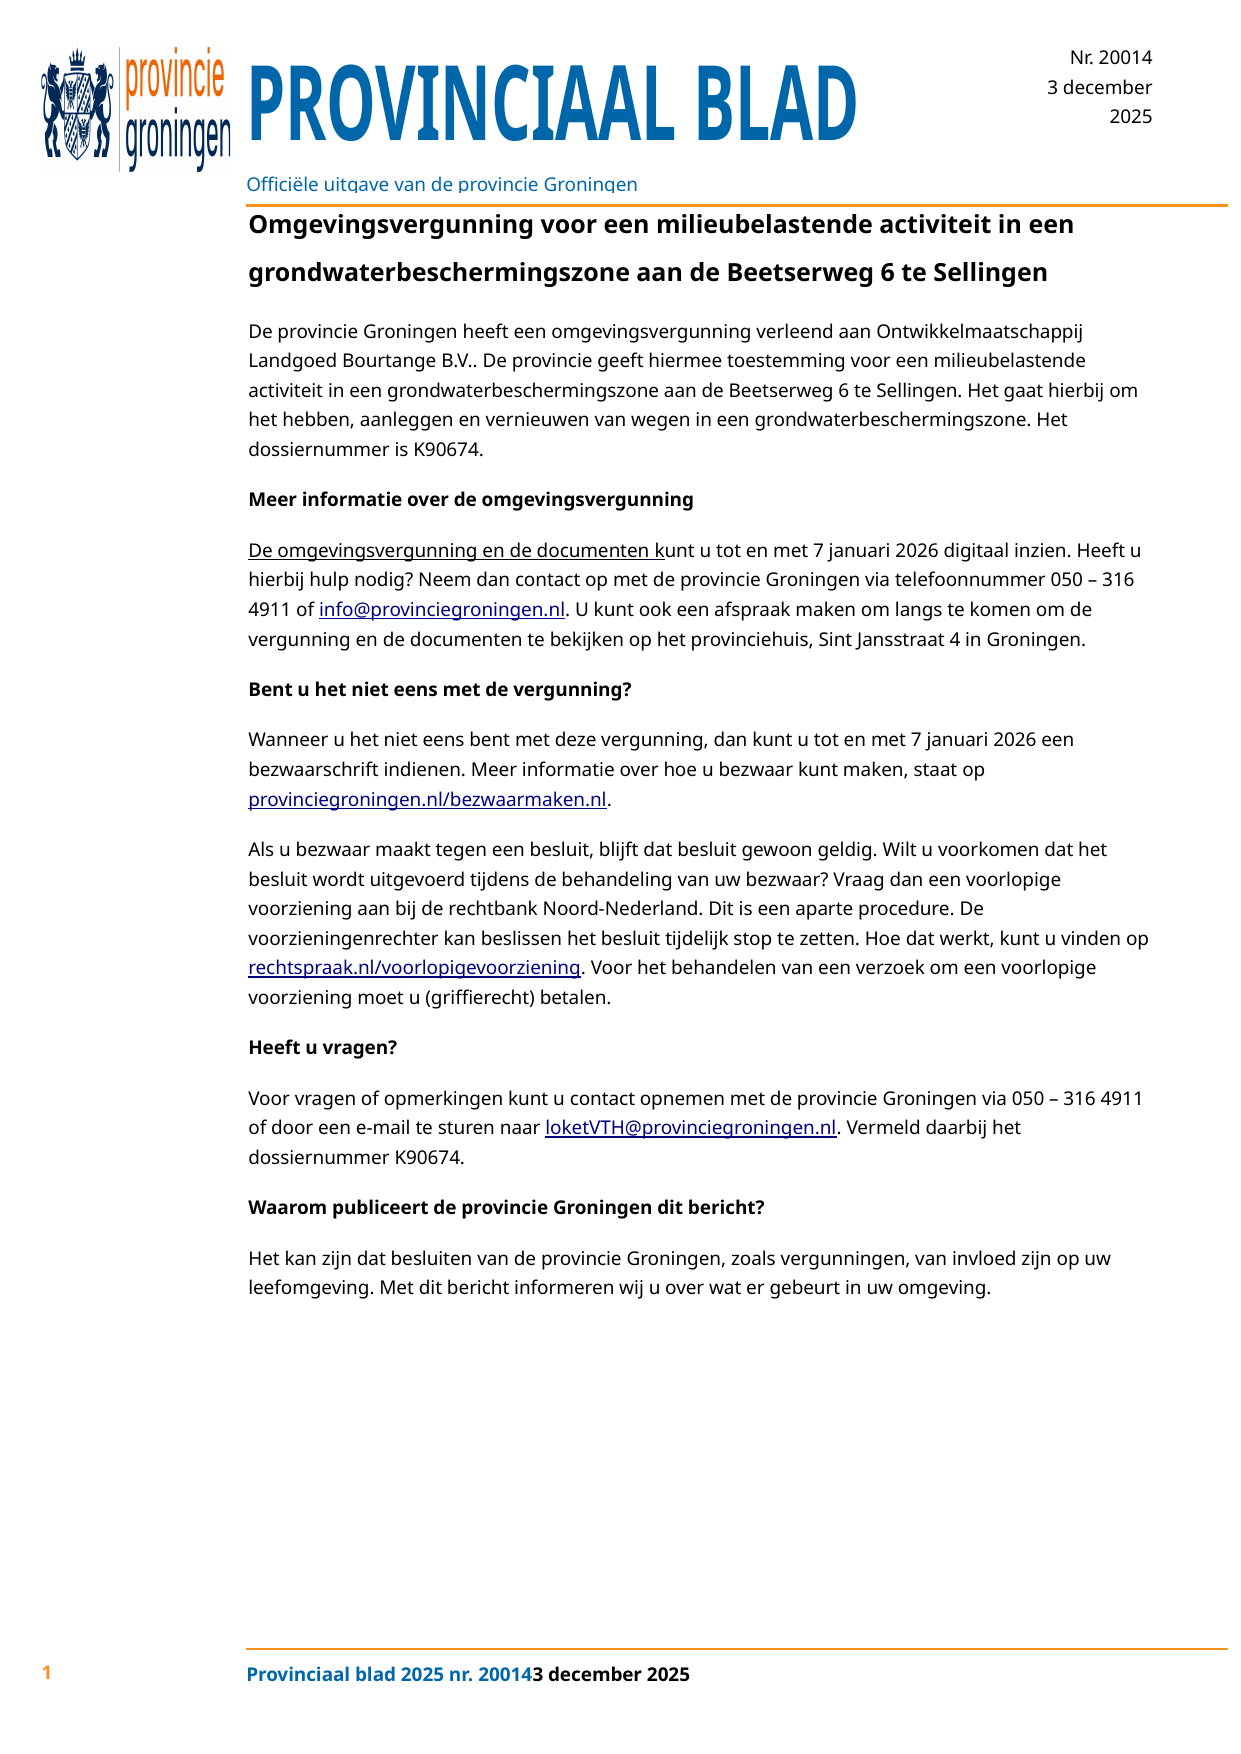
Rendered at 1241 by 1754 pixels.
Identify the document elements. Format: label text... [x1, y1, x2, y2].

picture [41, 47, 231, 172]
text Het kan zijn dat besluiten van de provincie Groningen, zoals vergunningen, van invloed zijn op uw leefomgeving. Met dit bericht informeren wij u over wat er gebeurt in uw omgeving. [248, 1245, 1152, 1300]
text Meer informatie over de omgevingsvergunning [248, 487, 1152, 512]
text Wanneer u het niet eens bent met deze vergunning, dan kunt u tot en met 7 januari 2026 een bezwaarschrift indienen. Meer informatie over hoe u bezwaar kunt maken, staat op provinciegroningen.nl/bezwaarmaken.nl. [248, 727, 1152, 812]
text Voor vragen of opmerkingen kunt u contact opnemen met de provincie Groningen via 050 – 316 4911 of door een e-mail te sturen naar loketVTH@provinciegroningen.nl. Vermeld daarbij het dossiernummer K90674. [248, 1085, 1152, 1170]
text De omgevingsvergunning en de documenten kunt u tot en met 7 januari 2026 digitaal inzien. Heeft u hierbij hulp nodig? Neem dan contact op met de provincie Groningen via telefoonnummer 050 – 316 4911 of info@provinciegroningen.nl. U kunt ook een afspraak maken om langs te komen om de vergunning en de documenten te bekijken op het provinciehuis, Sint Jansstraat 4 in Groningen. [248, 537, 1152, 652]
text Heeft u vragen? [248, 1034, 1152, 1060]
text Als u bezwaar maakt tegen een besluit, blijft dat besluit gewoon geldig. Wilt u voorkomen dat het besluit wordt uitgevoerd tijdens de behandeling van uw bezwaar? Vraag dan een voorlopige voorziening aan bij de rechtbank Noord-Nederland. Dit is een aparte procedure. De voorzieningenrechter kan beslissen het besluit tijdelijk stop te zetten. Hoe dat werkt, kunt u vinden op rechtspraak.nl/voorlopigevoorziening. Voor het behandelen van een verzoek om een voorlopige voorziening moet u (griffierecht) betalen. [248, 836, 1152, 1010]
text Waarom publiceert de provincie Groningen dit bericht? [248, 1194, 1152, 1220]
text Omgevingsvergunning voor een milieubelastende activiteit in een grondwaterbeschermingszone aan de Beetserweg 6 te Sellingen [248, 207, 1152, 288]
text De provincie Groningen heeft een omgevingsvergunning verleend aan Ontwikkelmaatschappij Landgoed Bourtange B.V.. De provincie geeft hiermee toestemming voor een milieubelastende activiteit in een grondwaterbeschermingszone aan de Beetserweg 6 te Sellingen. Het gaat hierbij om het hebben, aanleggen en vernieuwen van wegen in een grondwaterbeschermingszone. Het dossiernummer is K90674. [248, 318, 1152, 462]
text Bent u het niet eens met de vergunning? [248, 676, 1152, 702]
